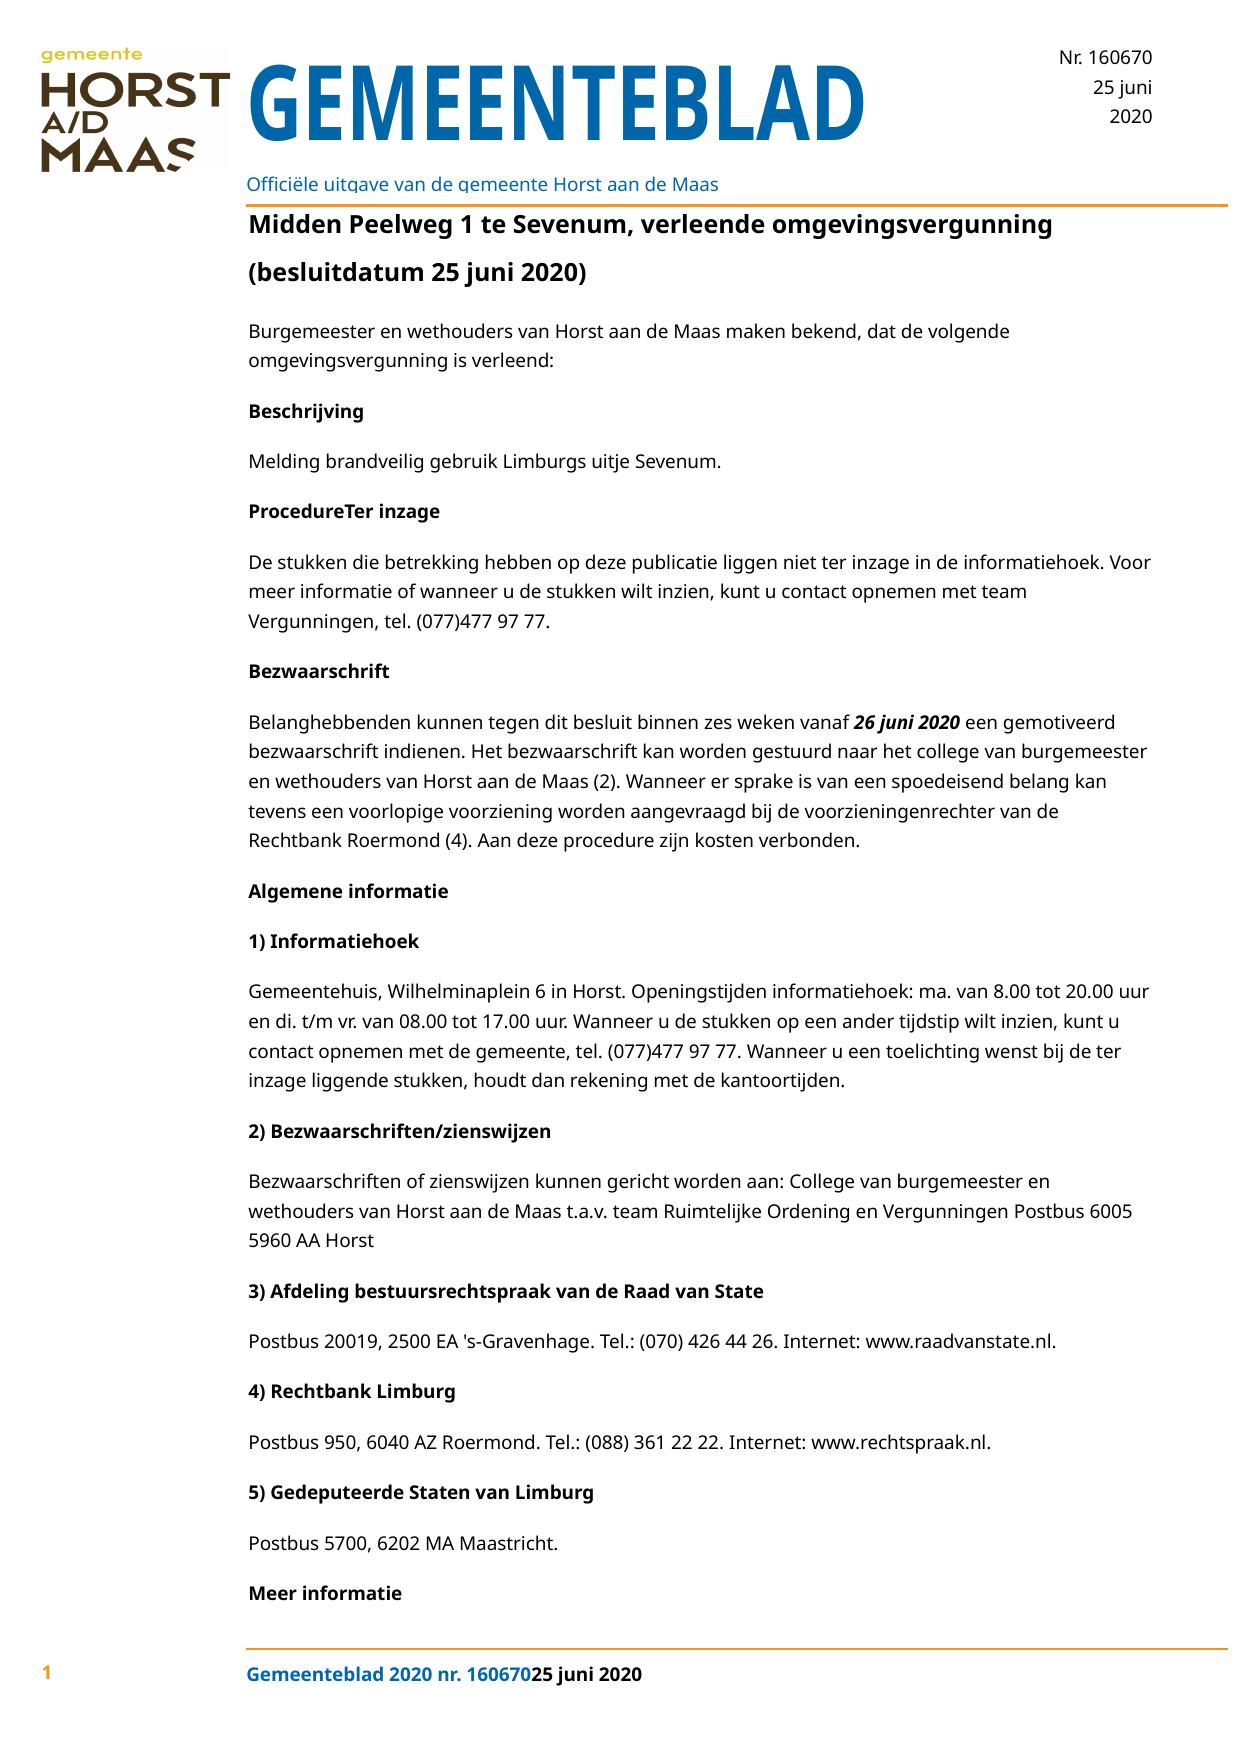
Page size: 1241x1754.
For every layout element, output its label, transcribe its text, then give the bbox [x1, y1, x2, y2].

text 5) Gedeputeerde Staten van Limburg [248, 1479, 1152, 1505]
text Midden Peelweg 1 te Sevenum, verleende omgevingsvergunning (besluitdatum 25 juni 2020) [248, 207, 1152, 288]
text Melding brandveilig gebruik Limburgs uitje Sevenum. [248, 448, 1152, 474]
text Bezwaarschriften of zienswijzen kunnen gericht worden aan: College van burgemeester en wethouders van Horst aan de Maas t.a.v. team Ruimtelijke Ordening en Vergunningen Postbus 6005 5960 AA Horst [248, 1168, 1152, 1253]
text Bezwaarschrift [248, 659, 1152, 684]
text Postbus 950, 6040 AZ Roermond. Tel.: (088) 361 22 22. Internet: www.rechtspraak.nl. [248, 1429, 1152, 1455]
text Gemeentehuis, Wilhelminaplein 6 in Horst. Openingstijden informatiehoek: ma. van 8.00 tot 20.00 uur en di. t/m vr. van 08.00 tot 17.00 uur. Wanneer u de stukken op een ander tijdstip wilt inzien, kunt u contact opnemen met de gemeente, tel. (077)477 97 77. Wanneer u een toelichting wenst bij de ter inzage liggende stukken, houdt dan rekening met de kantoortijden. [248, 979, 1152, 1093]
text De stukken die betrekking hebben op deze publicatie liggen niet ter inzage in de informatiehoek. Voor meer informatie of wanneer u de stukken wilt inzien, kunt u contact opnemen met team Vergunningen, tel. (077)477 97 77. [248, 549, 1152, 634]
text 3) Afdeling bestuursrechtspraak van de Raad van State [248, 1278, 1152, 1304]
text Postbus 5700, 6202 MA Maastricht. [248, 1530, 1152, 1556]
text 2) Bezwaarschriften/zienswijzen [248, 1118, 1152, 1144]
text Belanghebbenden kunnen tegen dit besluit binnen zes weken vanaf 26 juni 2020 een gemotiveerd bezwaarschrift indienen. Het bezwaarschrift kan worden gestuurd naar het college van burgemeester en wethouders van Horst aan de Maas (2). Wanneer er sprake is van een spoedeisend belang kan tevens een voorlopige voorziening worden aangevraagd bij de voorzieningenrechter van de Rechtbank Roermond (4). Aan deze procedure zijn kosten verbonden. [248, 709, 1152, 853]
picture [41, 47, 231, 172]
text 1) Informatiehoek [248, 928, 1152, 954]
text ProcedureTer inzage [248, 499, 1152, 524]
text Beschrijving [248, 398, 1152, 424]
text Meer informatie [248, 1580, 1152, 1606]
text 4) Rechtbank Limburg [248, 1379, 1152, 1404]
text Burgemeester en wethouders van Horst aan de Maas maken bekend, dat de volgende omgevingsvergunning is verleend: [248, 318, 1152, 373]
text Algemene informatie [248, 878, 1152, 904]
text Postbus 20019, 2500 EA 's-Gravenhage. Tel.: (070) 426 44 26. Internet: www.raadvanstate.nl. [248, 1328, 1152, 1354]
